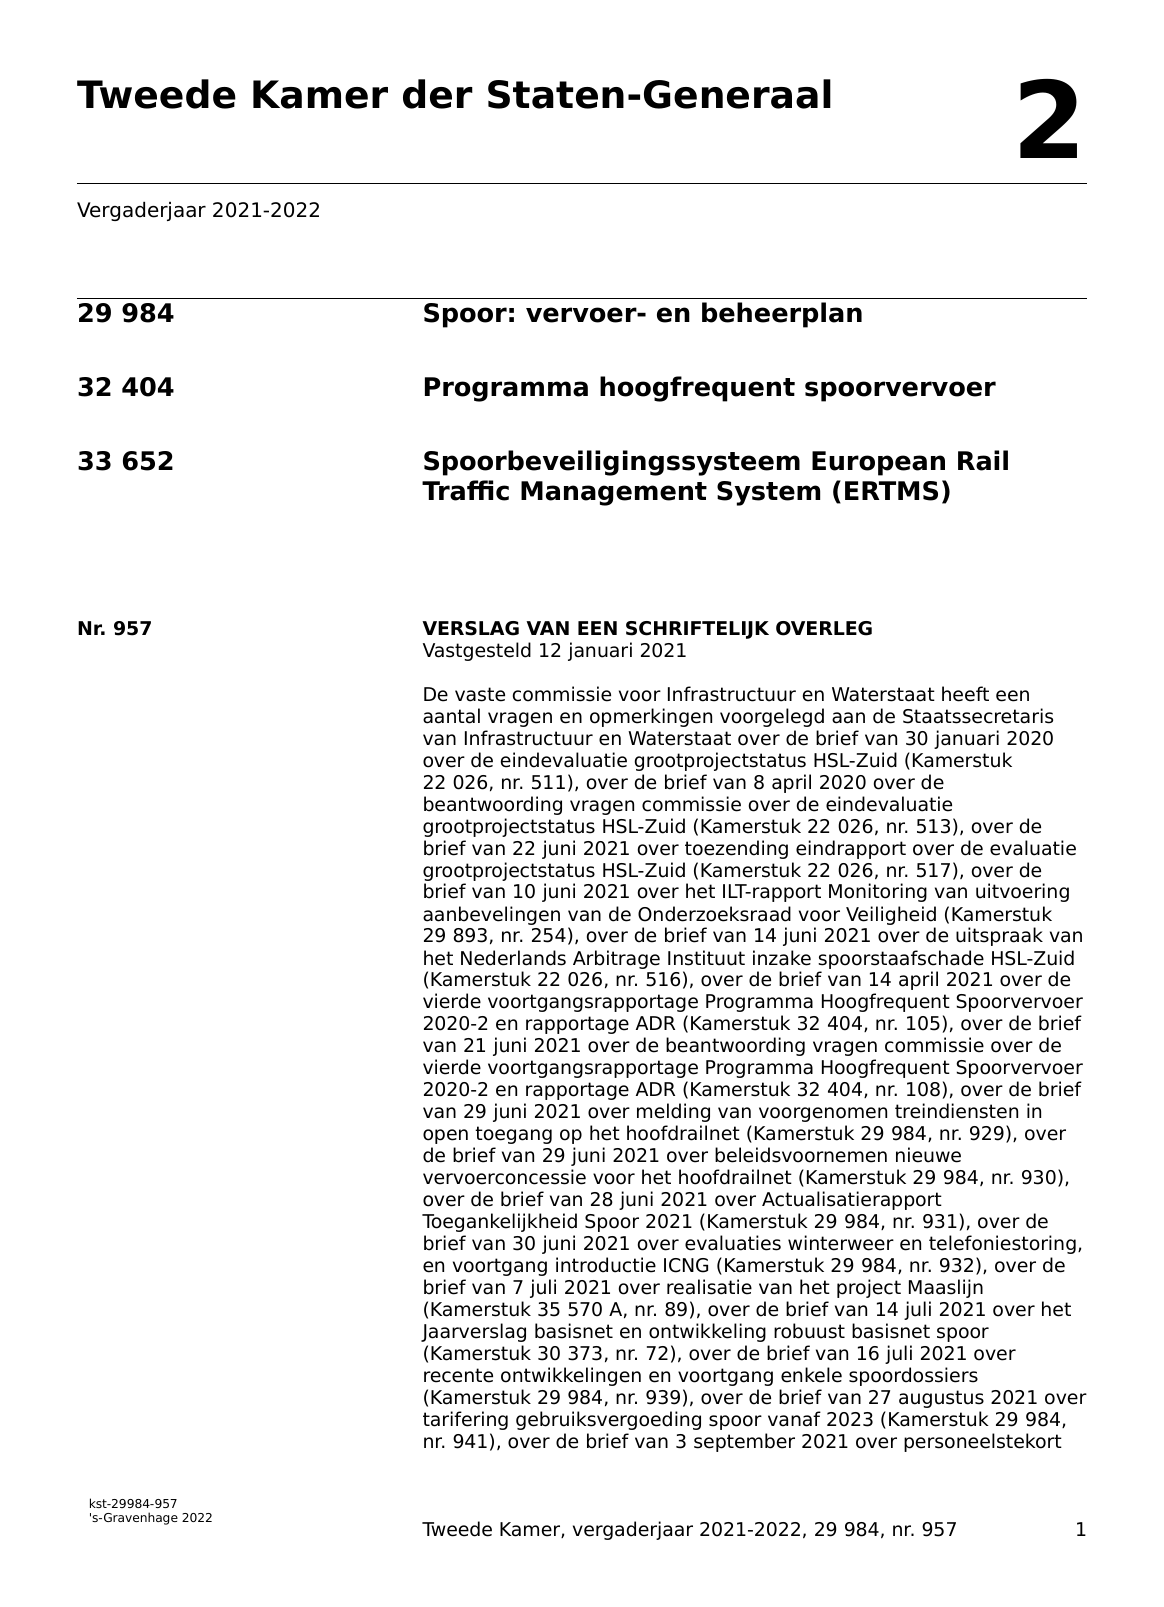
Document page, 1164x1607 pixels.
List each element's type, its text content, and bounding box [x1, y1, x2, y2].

table_header Tweede Kamer der Staten-Generaal [77, 59, 886, 183]
text kst-29984-957 [88, 1497, 323, 1511]
text De vaste commissie voor Infrastructuur en Waterstaat heeft een aantal vragen en opmerkingen voorgelegd aan de Staatssecretaris van Infrastructuur en Waterstaat over de brief van 30 januari 2020 over de eindevaluatie grootprojectstatus HSL-Zuid (Kamerstuk 22 026, nr. 511), over de brief van 8 april 2020 over de beantwoording vragen commissie over de eindevaluatie grootprojectstatus HSL-Zuid (Kamerstuk 22 026, nr. 513), over de brief van 22 juni 2021 over toezending eindrapport over de evaluatie grootprojectstatus HSL-Zuid (Kamerstuk 22 026, nr. 517), over de brief van 10 juni 2021 over het ILT-rapport Monitoring van uitvoering aanbevelingen van de Onderzoeksraad voor Veiligheid (Kamerstuk 29 893, nr. 254), over de brief van 14 juni 2021 over de uitspraak van het Nederlands Arbitrage Instituut inzake spoorstaafschade HSL-Zuid (Kamerstuk 22 026, nr. 516), over de brief van 14 april 2021 over de vierde voortgangsrapportage Programma Hoogfrequent Spoorvervoer 2020-2 en rapportage ADR (Kamerstuk 32 404, nr. 105), over de brief van 21 juni 2021 over de beantwoording vragen commissie over de vierde voortgangsrapportage Programma Hoogfrequent Spoorvervoer 2020-2 en rapportage ADR (Kamerstuk 32 404, nr. 108), over de brief van 29 juni 2021 over melding van voorgenomen treindiensten in open toegang op het hoofdrailnet (Kamerstuk 29 984, nr. 929), over de brief van 29 juni 2021 over beleidsvoornemen nieuwe vervoerconcessie voor het hoofdrailnet (Kamerstuk 29 984, nr. 930), over de brief van 28 juni 2021 over Actualisatierapport Toegankelijkheid Spoor 2021 (Kamerstuk 29 984, nr. 931), over de brief van 30 juni 2021 over evaluaties winterweer en telefoniestoring, en voortgang introductie ICNG (Kamerstuk 29 984, nr. 932), over de brief van 7 juli 2021 over realisatie van het project Maaslijn (Kamerstuk 35 570 A, nr. 89), over de brief van 14 juli 2021 over het Jaarverslag basisnet en ontwikkeling robuust basisnet spoor (Kamerstuk 30 373, nr. 72), over de brief van 16 juli 2021 over recente ontwikkelingen en voortgang enkele spoordossiers (Kamerstuk 29 984, nr. 939), over de brief van 27 augustus 2021 over tarifering gebruiksvergoeding spoor vanaf 2023 (Kamerstuk 29 984, nr. 941), over de brief van 3 september 2021 over personeelstekort [422, 684, 1087, 1453]
subtitle 29 984 Spoor: vervoer- en beheerplan [77, 299, 1087, 329]
subtitle Nr. 957 VERSLAG VAN EEN SCHRIFTELIJK OVERLEG [77, 617, 1087, 639]
table_header 2 [886, 59, 1087, 183]
subtitle 32 404 Programma hoogfrequent spoorvervoer [77, 373, 1087, 403]
text 's-Gravenhage 2022 [88, 1511, 323, 1525]
subtitle 33 652 Spoorbeveiligingssysteem European Rail Traffic Management System (ERTMS) [77, 447, 1087, 506]
table_cell Vergaderjaar 2021-2022 [77, 184, 1087, 298]
text Vastgesteld 12 januari 2021 [422, 639, 1087, 661]
